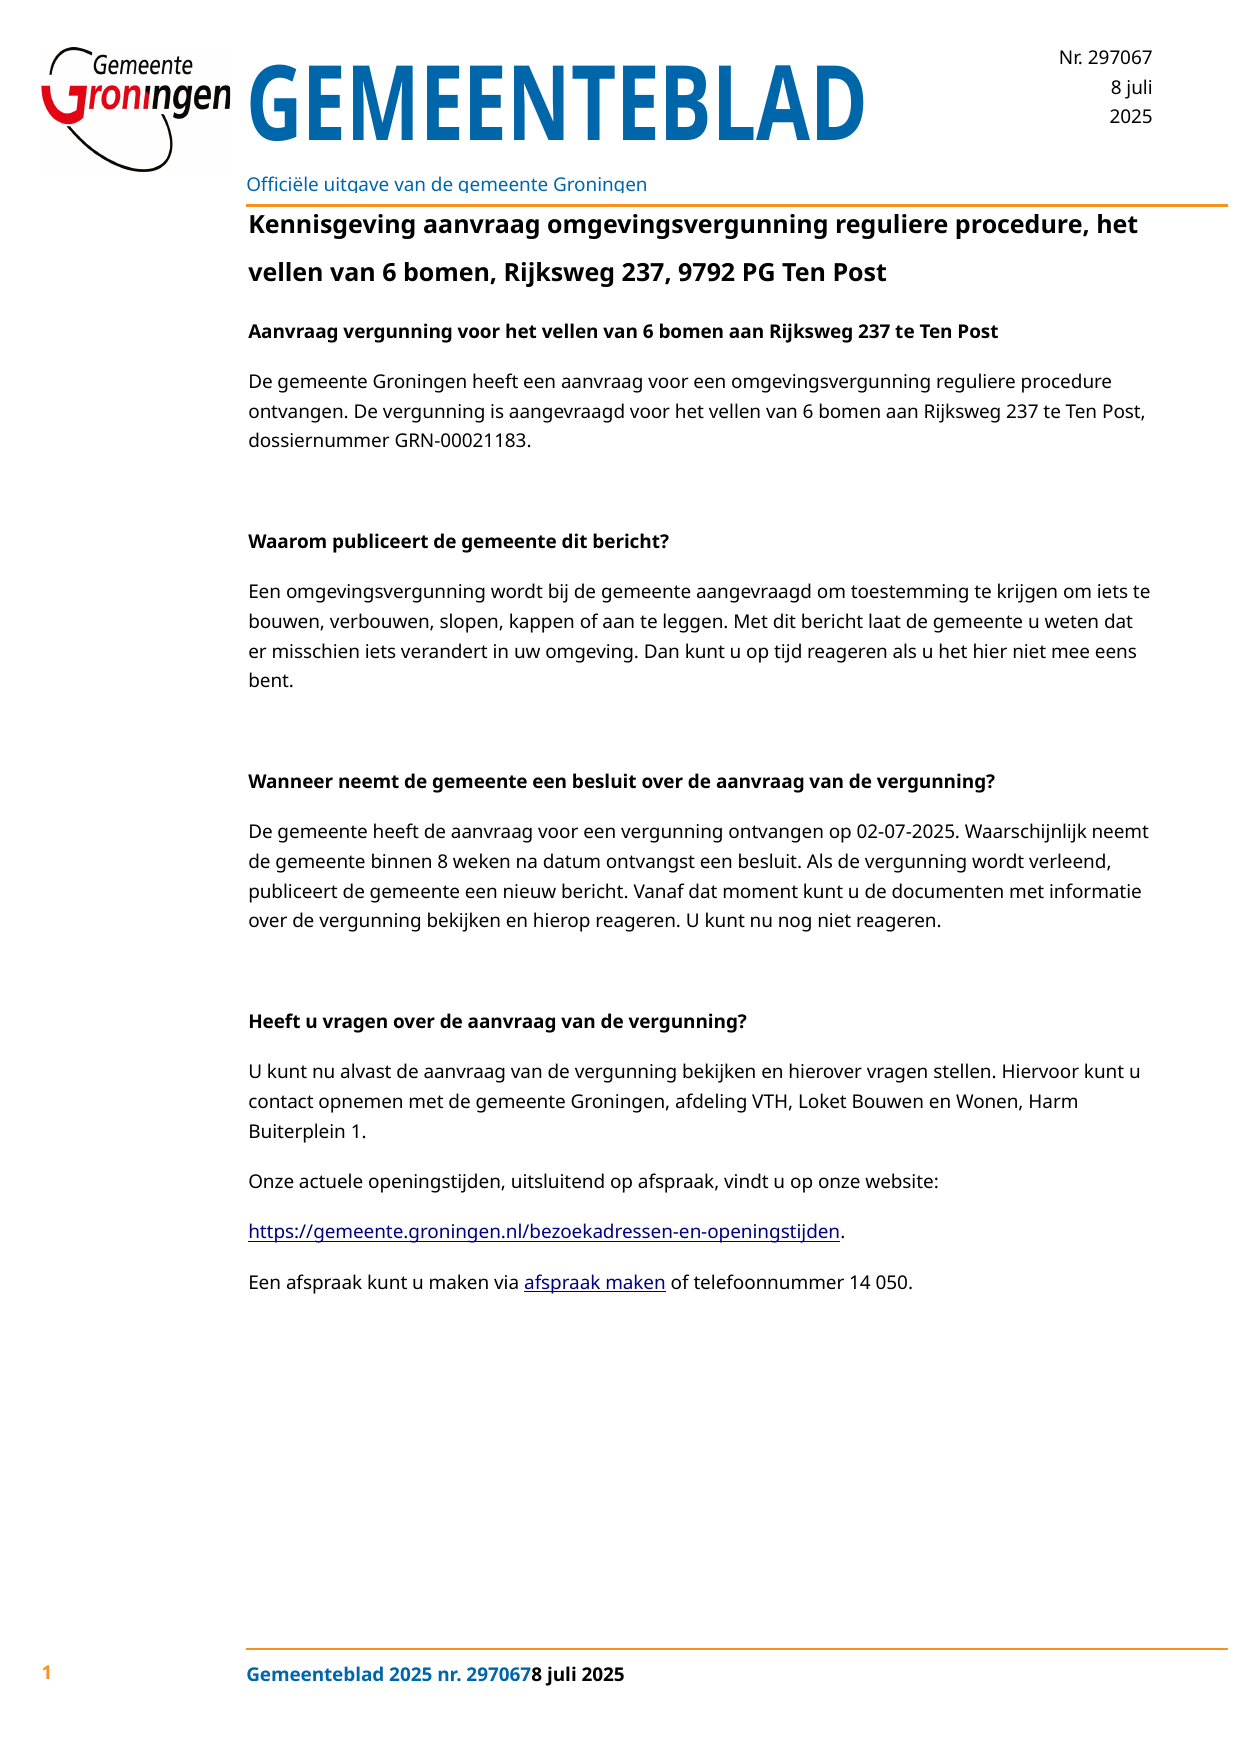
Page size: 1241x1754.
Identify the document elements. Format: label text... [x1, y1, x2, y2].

text De gemeente Groningen heeft een aanvraag voor een omgevingsvergunning reguliere procedure ontvangen. De vergunning is aangevraagd voor het vellen van 6 bomen aan Rijksweg 237 te Ten Post, dossiernummer GRN-00021183. [248, 368, 1152, 453]
text Aanvraag vergunning voor het vellen van 6 bomen aan Rijksweg 237 te Ten Post [248, 318, 1152, 344]
text U kunt nu alvast de aanvraag van de vergunning bekijken en hierover vragen stellen. Hiervoor kunt u contact opnemen met de gemeente Groningen, afdeling VTH, Loket Bouwen en Wonen, Harm Buiterplein 1. [248, 1059, 1152, 1144]
text Onze actuele openingstijden, uitsluitend op afspraak, vindt u op onze website: [248, 1168, 1152, 1194]
text Wanneer neemt de gemeente een besluit over de aanvraag van de vergunning? [248, 768, 1152, 794]
text Een omgevingsvergunning wordt bij de gemeente aangevraagd om toestemming te krijgen om iets te bouwen, verbouwen, slopen, kappen of aan te leggen. Met dit bericht laat de gemeente u weten dat er misschien iets verandert in uw omgeving. Dan kunt u op tijd reageren als u het hier niet mee eens bent. [248, 579, 1152, 693]
text Waarom publiceert de gemeente dit bericht? [248, 528, 1152, 554]
text https://gemeente.groningen.nl/bezoekadressen-en-openingstijden. [248, 1219, 1152, 1244]
text Heeft u vragen over de aanvraag van de vergunning? [248, 1008, 1152, 1034]
text De gemeente heeft de aanvraag voor een vergunning ontvangen op 02-07-2025. Waarschijnlijk neemt de gemeente binnen 8 weken na datum ontvangst een besluit. Als de vergunning wordt verleend, publiceert de gemeente een nieuw bericht. Vanaf dat moment kunt u de documenten met informatie over de vergunning bekijken en hierop reageren. U kunt nu nog niet reageren. [248, 819, 1152, 933]
text Kennisgeving aanvraag omgevingsvergunning reguliere procedure, het vellen van 6 bomen, Rijksweg 237, 9792 PG Ten Post [248, 207, 1152, 288]
text Een afspraak kunt u maken via afspraak maken of telefoonnummer 14 050. [248, 1269, 1152, 1295]
picture [41, 47, 231, 172]
